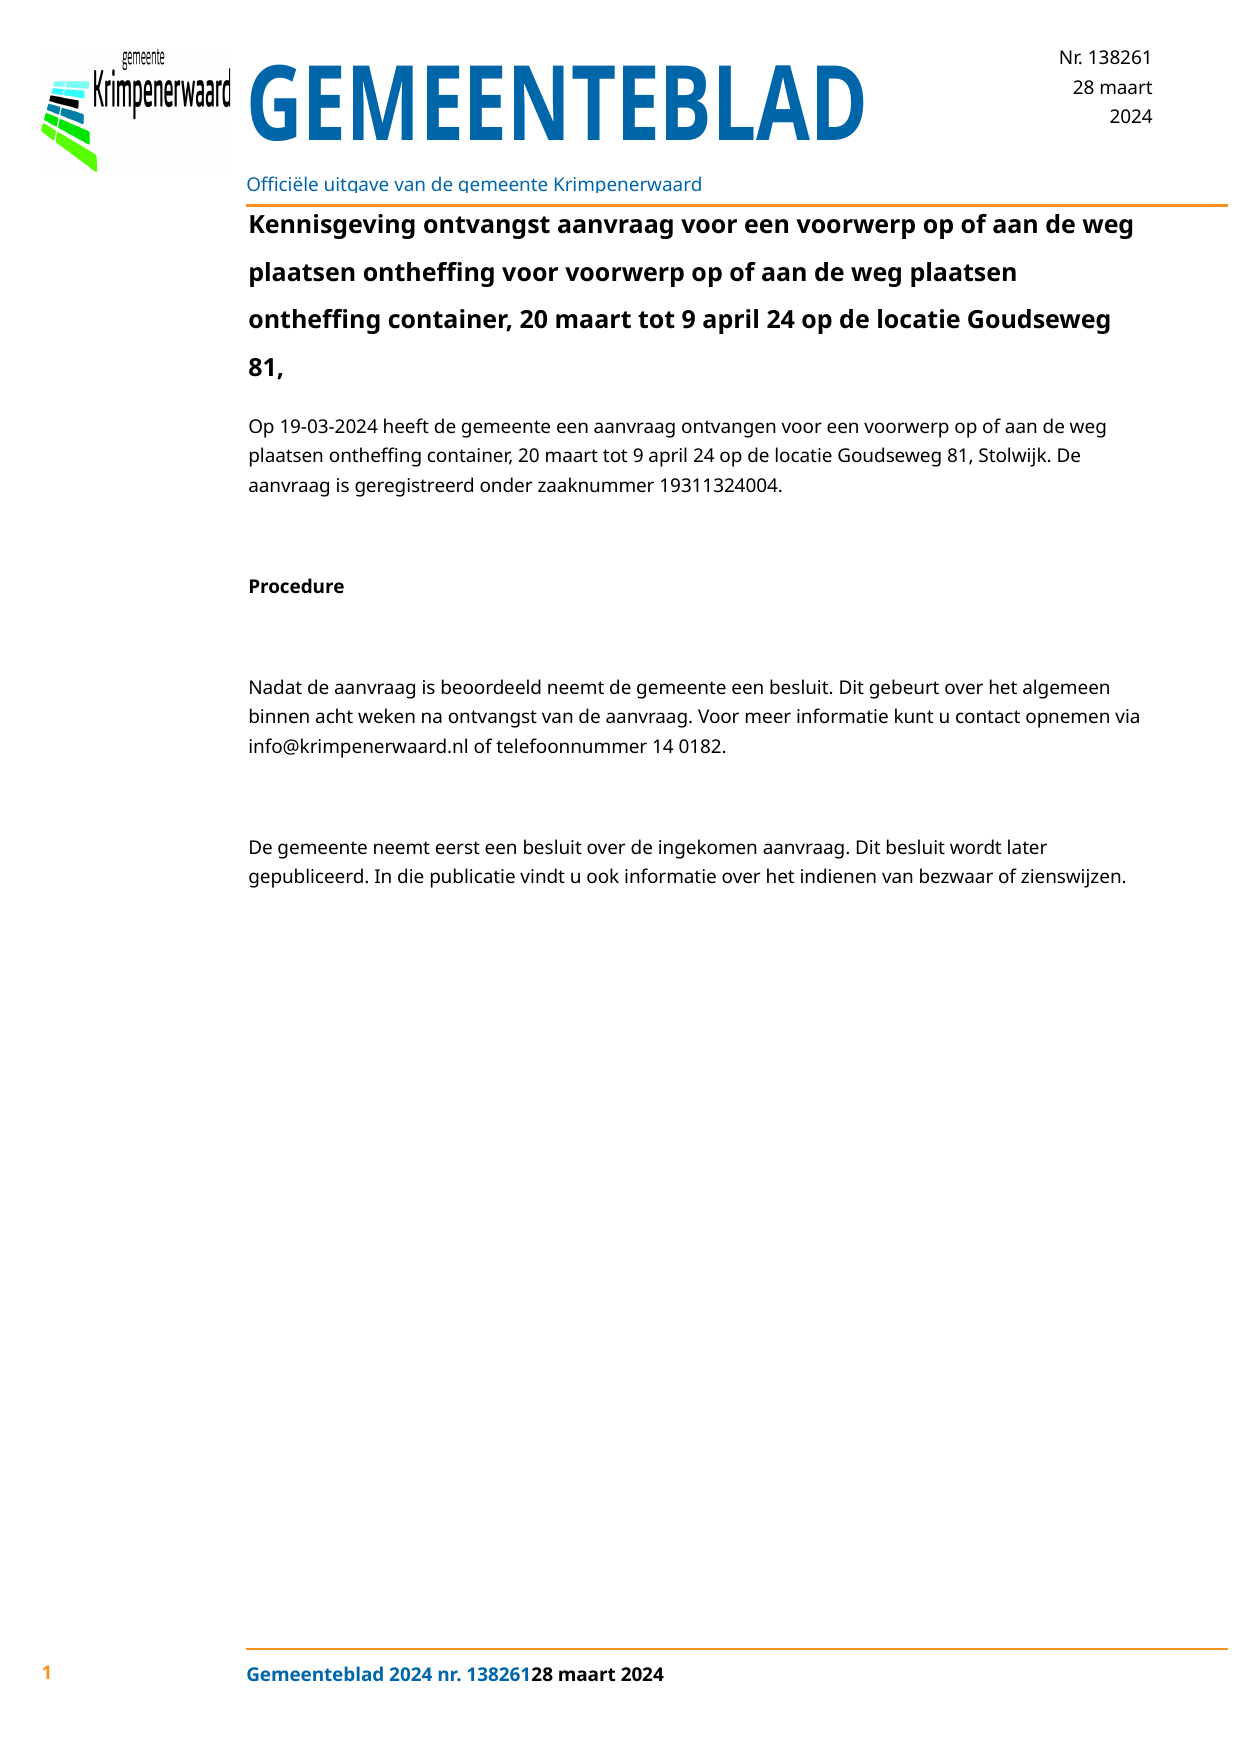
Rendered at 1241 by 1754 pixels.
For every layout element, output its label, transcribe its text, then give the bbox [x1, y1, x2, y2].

text Op 19-03-2024 heeft de gemeente een aanvraag ontvangen voor een voorwerp op of aan de weg plaatsen ontheffing container, 20 maart tot 9 april 24 op de locatie Goudseweg 81, Stolwijk. De aanvraag is geregistreerd onder zaaknummer 19311324004. [248, 413, 1152, 498]
text Procedure [248, 573, 1152, 599]
text Nadat de aanvraag is beoordeeld neemt de gemeente een besluit. Dit gebeurt over het algemeen binnen acht weken na ontvangst van de aanvraag. Voor meer informatie kunt u contact opnemen via info@krimpenerwaard.nl of telefoonnummer 14 0182. [248, 674, 1152, 759]
text De gemeente neemt eerst een besluit over de ingekomen aanvraag. Dit besluit wordt later gepubliceerd. In die publicatie vindt u ook informatie over het indienen van bezwaar of zienswijzen. [248, 834, 1152, 889]
text Kennisgeving ontvangst aanvraag voor een voorwerp op of aan de weg plaatsen ontheffing voor voorwerp op of aan de weg plaatsen ontheffing container, 20 maart tot 9 april 24 op de locatie Goudseweg 81, [248, 207, 1152, 384]
picture [41, 47, 231, 172]
